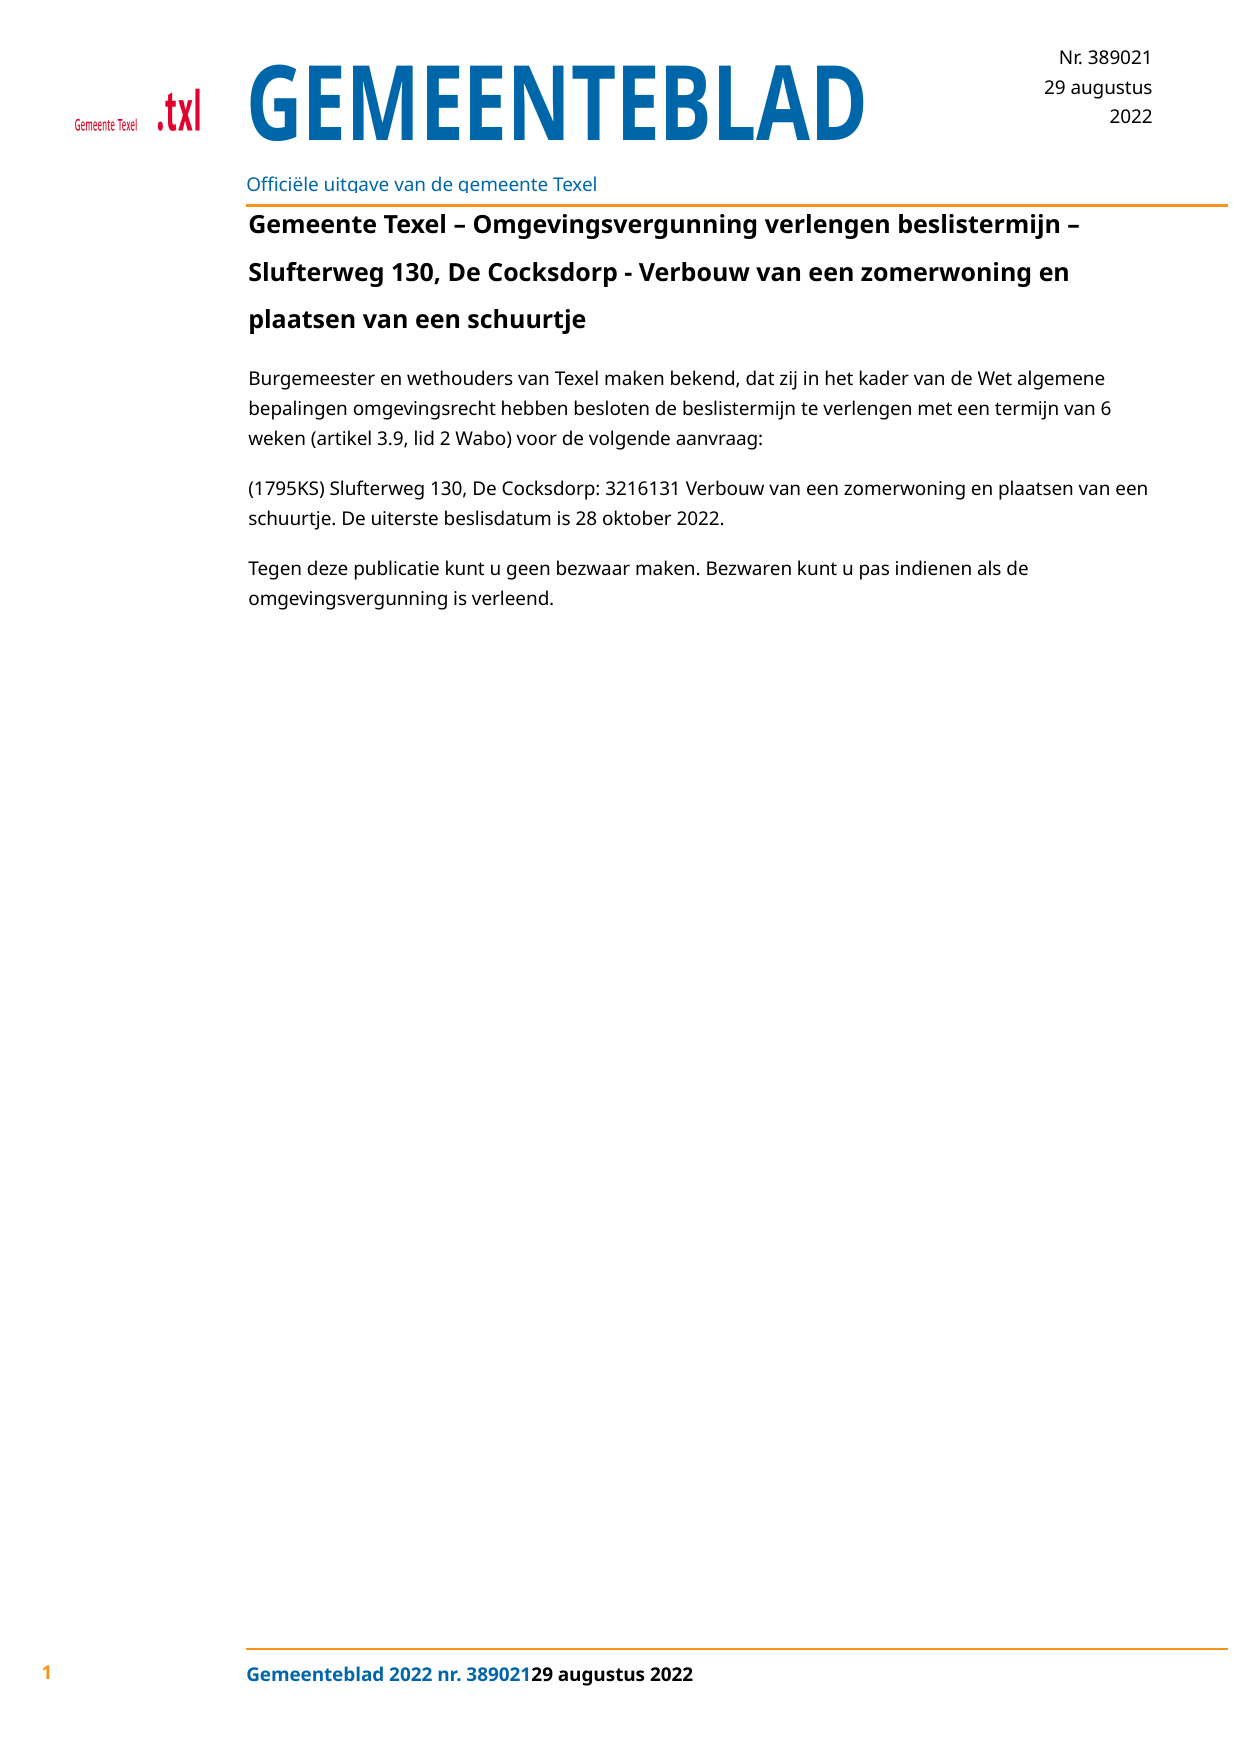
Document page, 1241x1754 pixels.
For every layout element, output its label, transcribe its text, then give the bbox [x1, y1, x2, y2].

picture [41, 47, 231, 172]
text (1795KS) Slufterweg 130, De Cocksdorp: 3216131 Verbouw van een zomerwoning en plaatsen van een schuurtje. De uiterste beslisdatum is 28 oktober 2022. [248, 475, 1152, 530]
text Tegen deze publicatie kunt u geen bezwaar maken. Bezwaren kunt u pas indienen als de omgevingsvergunning is verleend. [248, 555, 1152, 610]
text Burgemeester en wethouders van Texel maken bekend, dat zij in het kader van de Wet algemene bepalingen omgevingsrecht hebben besloten de beslistermijn te verlengen met een termijn van 6 weken (artikel 3.9, lid 2 Wabo) voor de volgende aanvraag: [248, 366, 1152, 450]
text Gemeente Texel – Omgevingsvergunning verlengen beslistermijn – Slufterweg 130, De Cocksdorp - Verbouw van een zomerwoning en plaatsen van een schuurtje [248, 207, 1152, 336]
